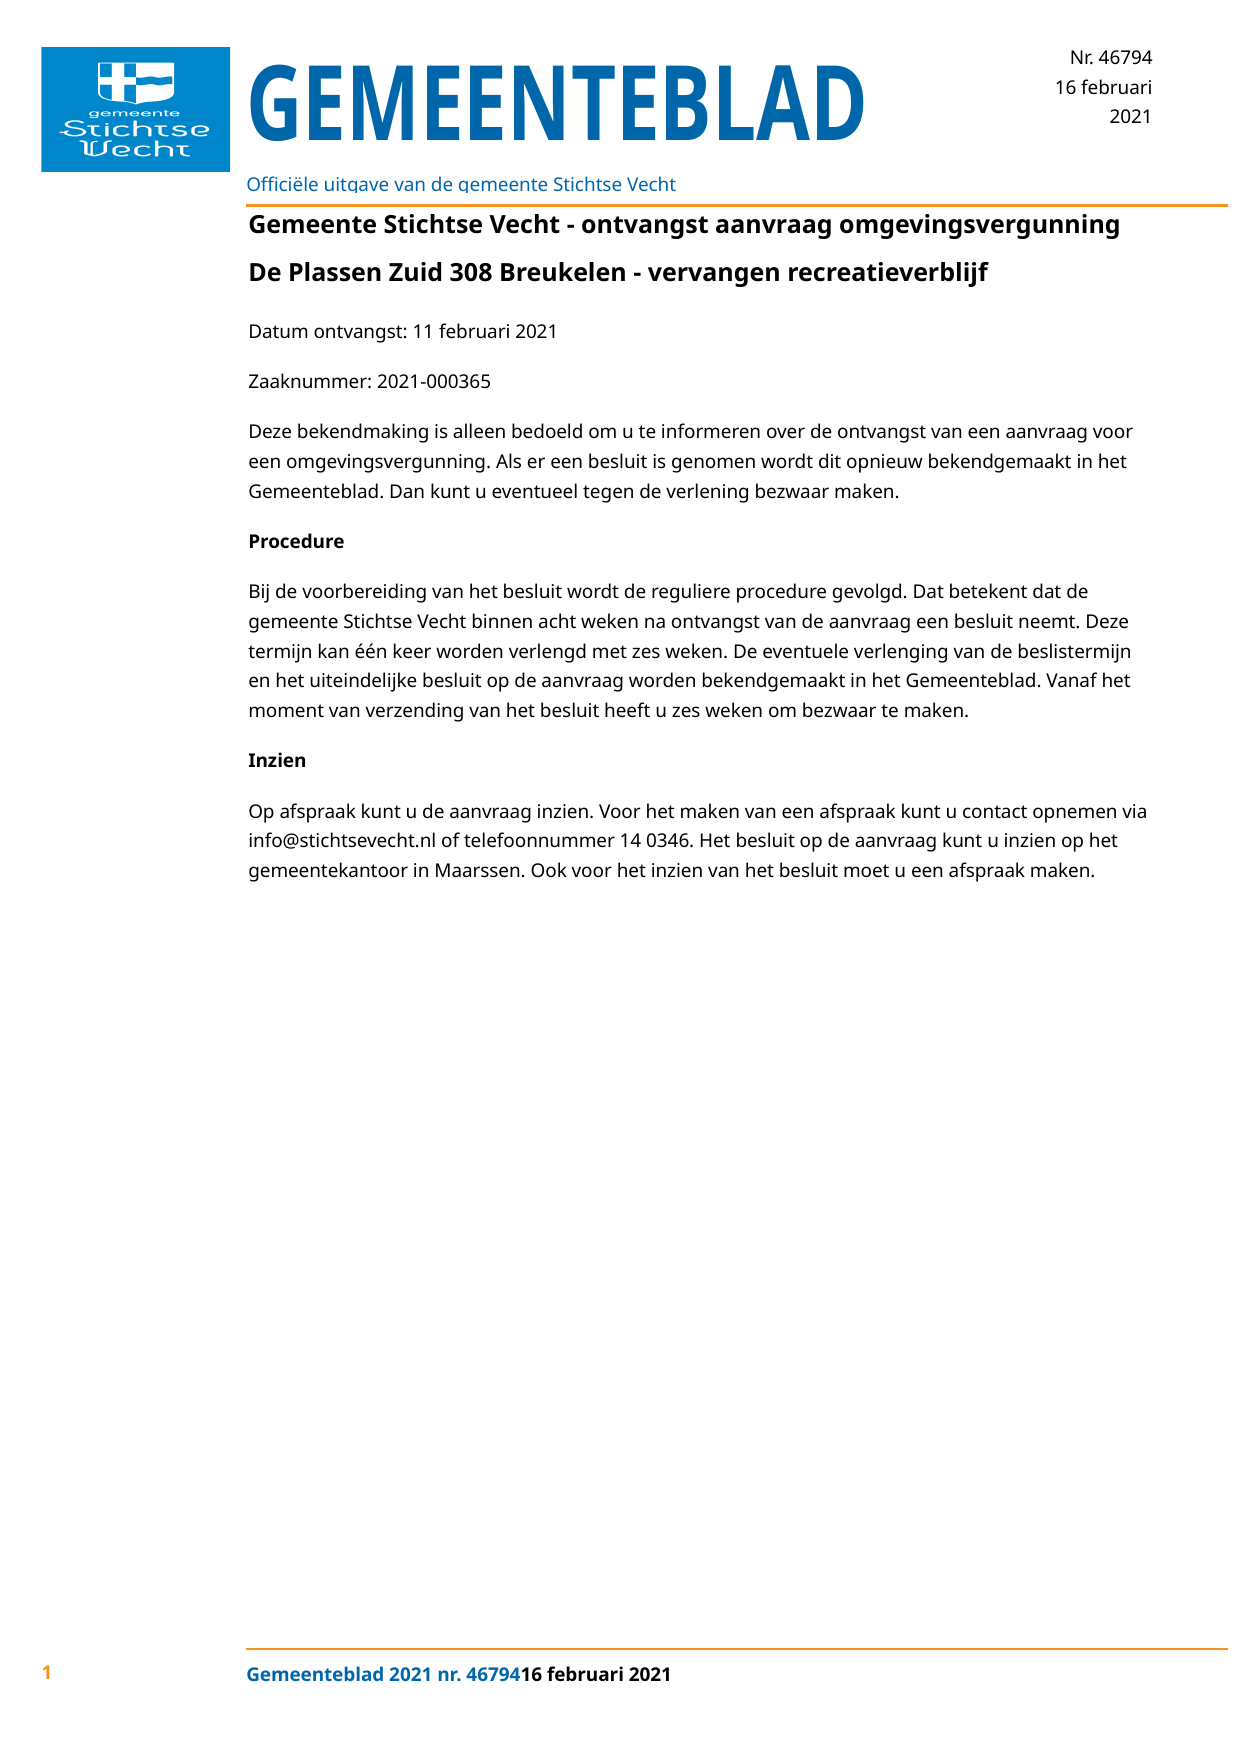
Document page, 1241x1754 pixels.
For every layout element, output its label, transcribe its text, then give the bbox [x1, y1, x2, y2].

picture [137, 63, 174, 103]
text Procedure [248, 528, 1152, 554]
text Deze bekendmaking is alleen bedoeld om u te informeren over de ontvangst van een aanvraag voor een omgevingsvergunning. Als er een besluit is genomen wordt dit opnieuw bekendgemaakt in het Gemeenteblad. Dan kunt u eventueel tegen de verlening bezwaar maken. [248, 419, 1152, 504]
text Zaaknummer: 2021-000365 [248, 368, 1152, 394]
picture [99, 63, 135, 101]
text Inzien [248, 747, 1152, 773]
text Bij de voorbereiding van het besluit wordt de reguliere procedure gevolgd. Dat betekent dat de gemeente Stichtse Vecht binnen acht weken na ontvangst van de aanvraag een besluit neemt. Deze termijn kan één keer worden verlengd met zes weken. De eventuele verlenging van de beslistermijn en het uiteindelijke besluit op de aanvraag worden bekendgemaakt in het Gemeenteblad. Vanaf het moment van verzending van het besluit heeft u zes weken om bezwaar te maken. [248, 579, 1152, 723]
text Datum ontvangst: 11 februari 2021 [248, 318, 1152, 344]
text Op afspraak kunt u de aanvraag inzien. Voor het maken van een afspraak kunt u contact opnemen via info@stichtsevecht.nl of telefoonnummer 14 0346. Het besluit op de aanvraag kunt u inzien op het gemeentekantoor in Maarssen. Ook voor het inzien van het besluit moet u een afspraak maken. [248, 798, 1152, 883]
text Gemeente Stichtse Vecht - ontvangst aanvraag omgevingsvergunning De Plassen Zuid 308 Breukelen - vervangen recreatieverblijf [248, 207, 1152, 288]
